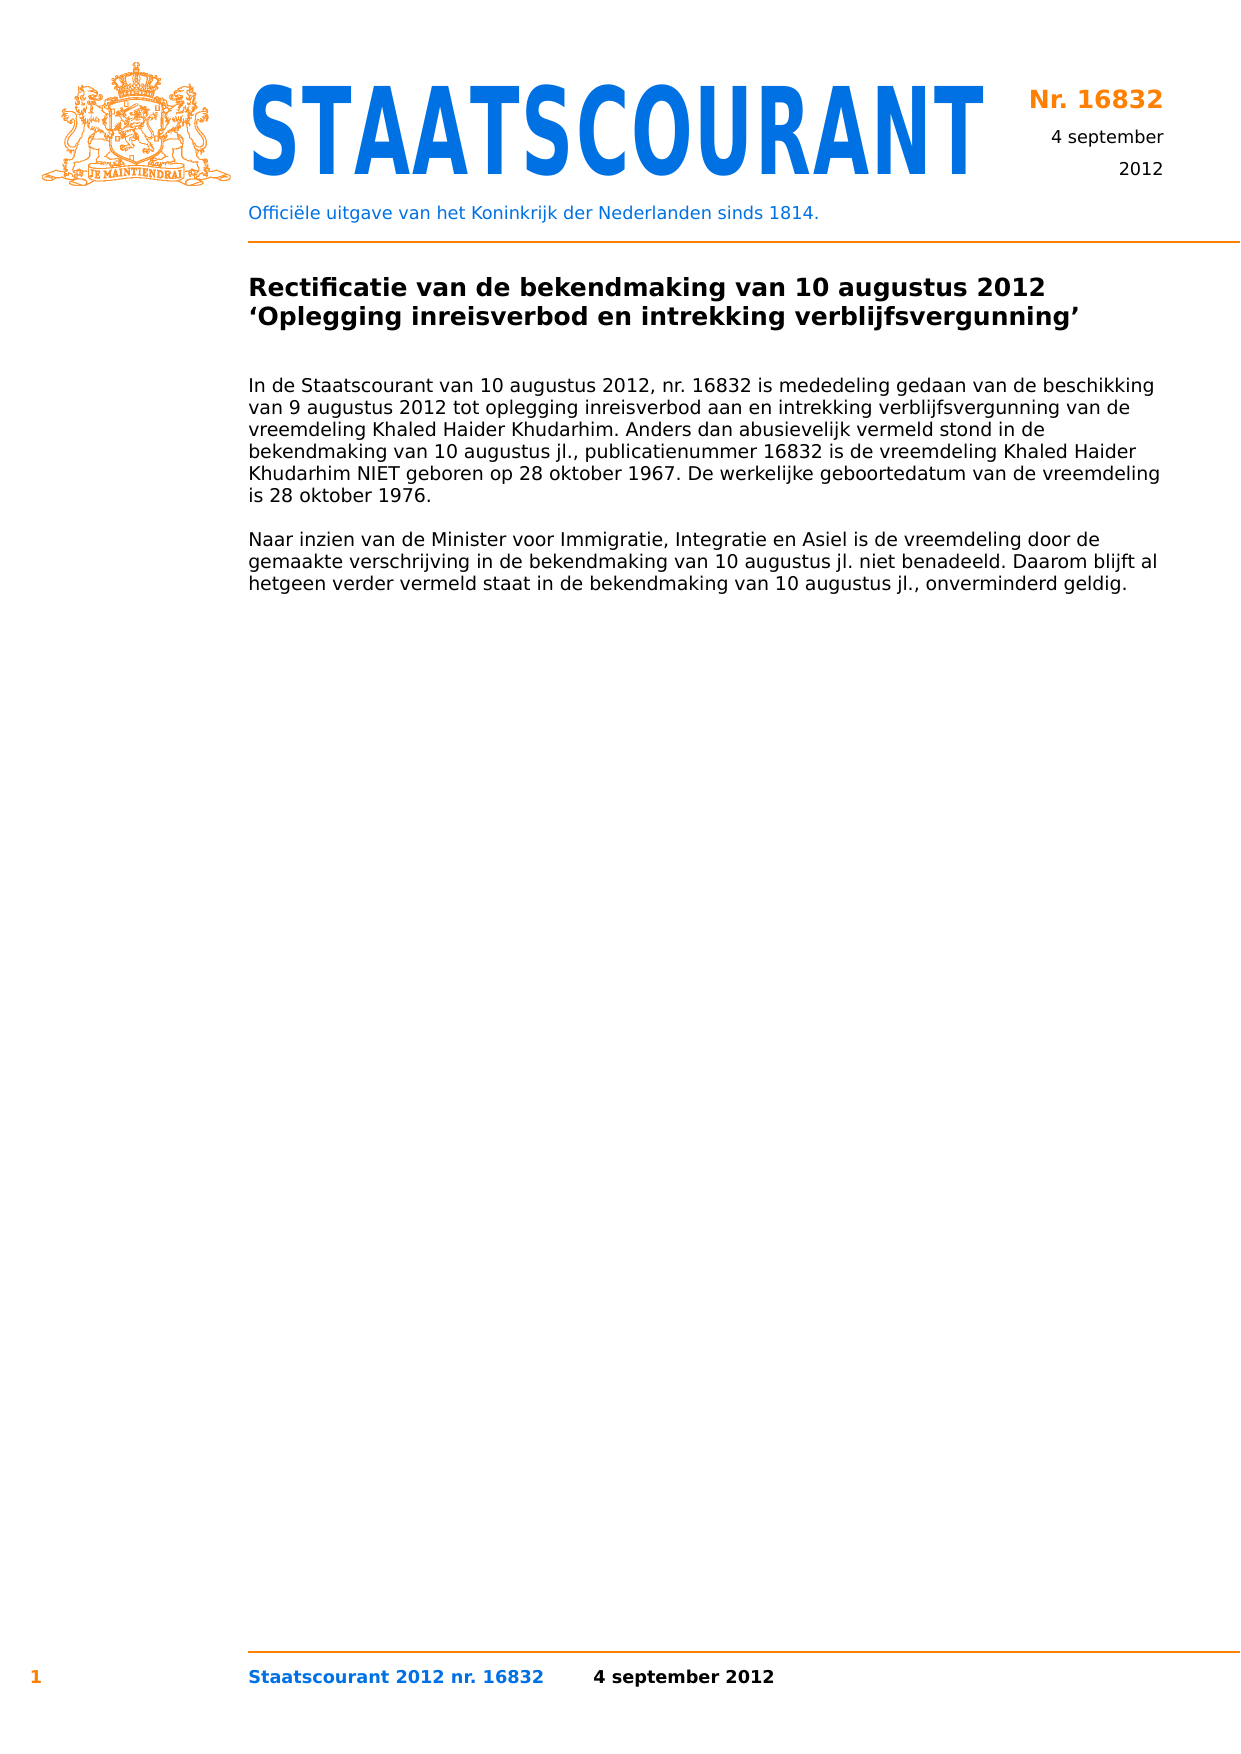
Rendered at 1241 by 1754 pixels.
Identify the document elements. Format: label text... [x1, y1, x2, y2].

table_cell 4 september [998, 121, 1240, 153]
table_header [25, 62, 248, 241]
text Naar inzien van de Minister voor Immigratie, Integratie en Asiel is de vreemdeling door de gemaakte verschrijving in de bekendmaking van 10 augustus jl. niet benadeeld. Daarom blijft al hetgeen verder vermeld staat in de bekendmaking van 10 augustus jl., onverminderd geldig. [248, 529, 1163, 595]
table_cell Officiële uitgave van het Koninkrijk der Nederlanden sinds 1814. [248, 203, 1240, 241]
table_header STAATSCOURANT [248, 62, 998, 203]
text In de Staatscourant van 10 augustus 2012, nr. 16832 is mededeling gedaan van de beschikking van 9 augustus 2012 tot oplegging inreisverbod aan en intrekking verblijfsvergunning van de vreemdeling Khaled Haider Khudarhim. Anders dan abusievelijk vermeld stond in de bekendmaking van 10 augustus jl., publicatienummer 16832 is de vreemdeling Khaled Haider Khudarhim NIET geboren op 28 oktober 1967. De werkelijke geboortedatum van de vreemdeling is 28 oktober 1976. [248, 375, 1163, 507]
subtitle Rectificatie van de bekendmaking van 10 augustus 2012 ‘Oplegging inreisverbod en intrekking verblijfsvergunning’ [248, 273, 1163, 331]
table_header Nr. 16832 [998, 62, 1240, 121]
picture [41, 62, 231, 186]
table_cell 2012 [998, 153, 1240, 203]
